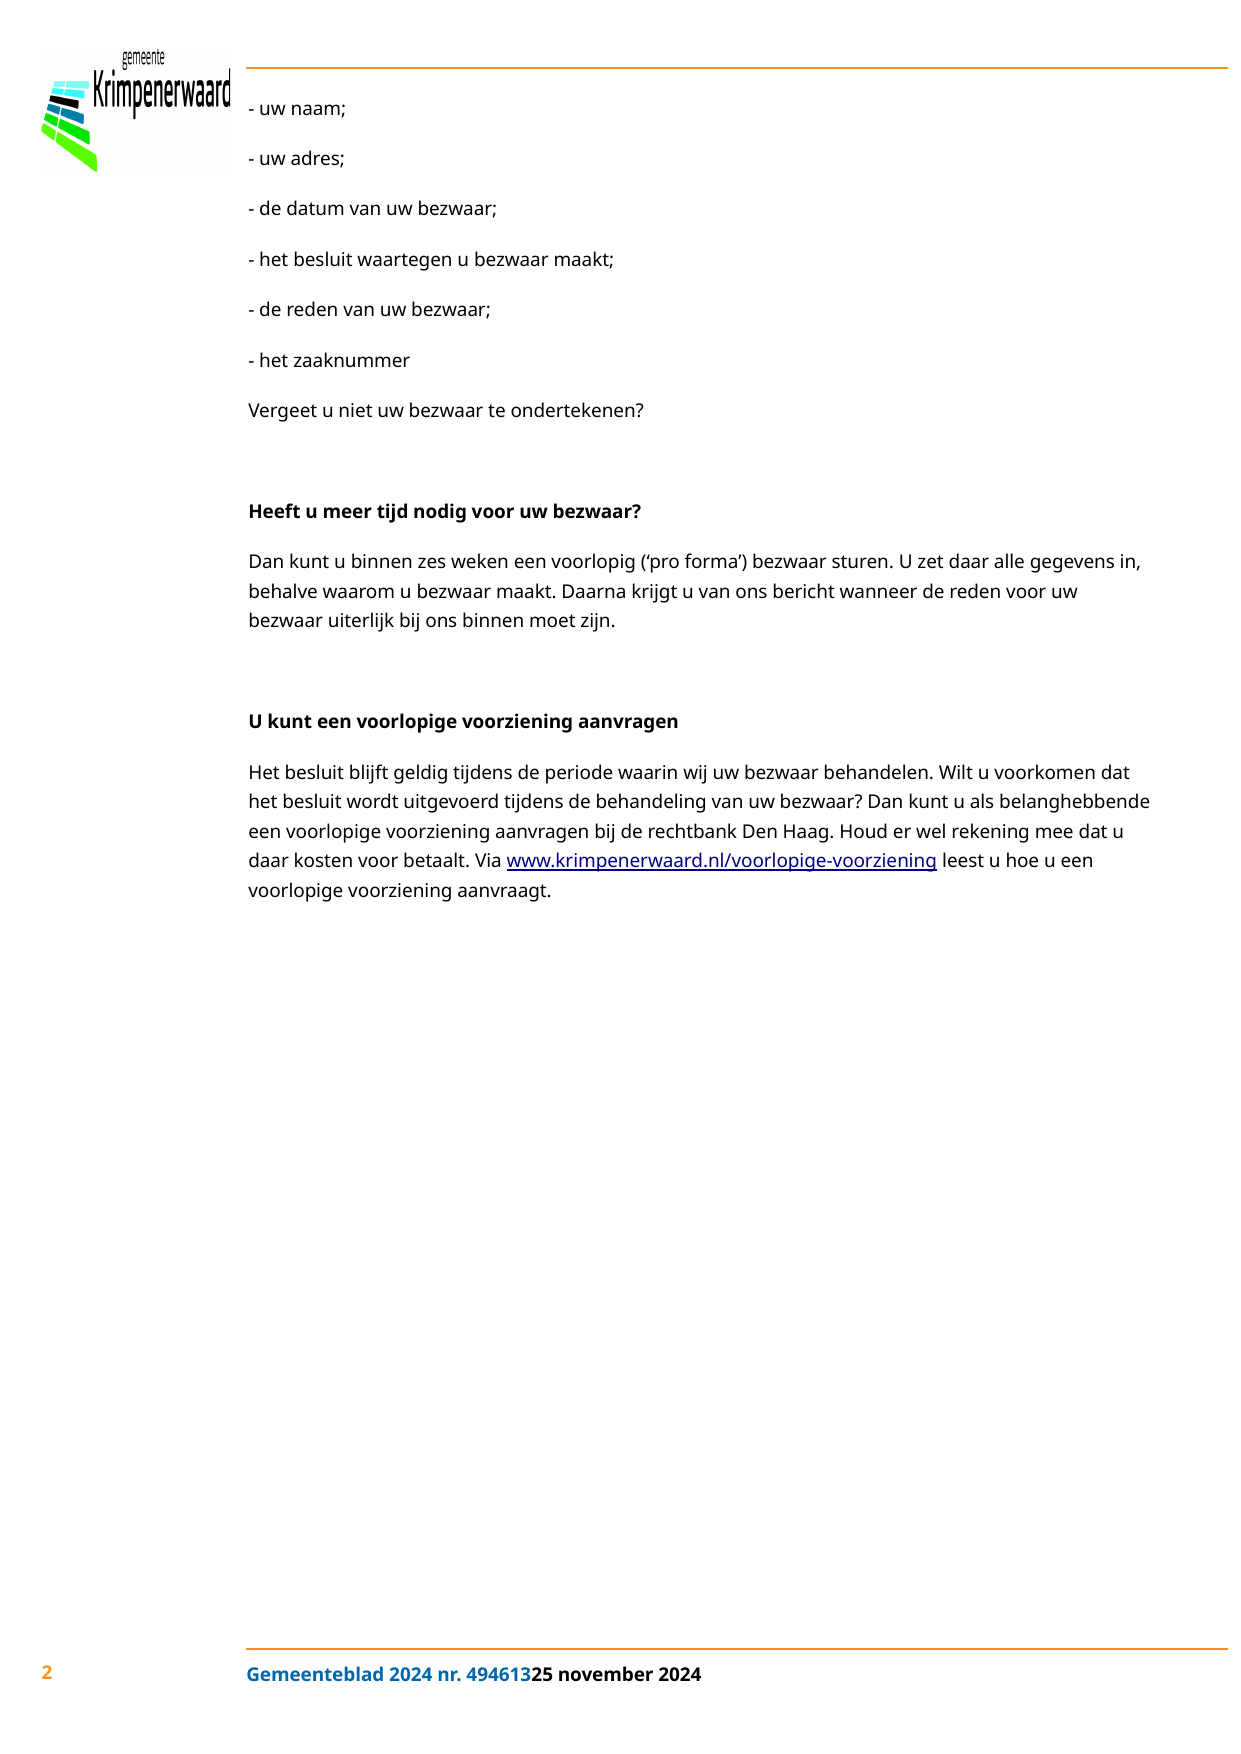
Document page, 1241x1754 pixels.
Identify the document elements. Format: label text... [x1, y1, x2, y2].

text - het zaaknummer [248, 347, 1152, 373]
text - het besluit waartegen u bezwaar maakt; [248, 246, 1152, 272]
text Dan kunt u binnen zes weken een voorlopig (‘pro forma’) bezwaar sturen. U zet daar alle gegevens in, behalve waarom u bezwaar maakt. Daarna krijgt u van ons bericht wanneer de reden voor uw bezwaar uiterlijk bij ons binnen moet zijn. [248, 548, 1152, 633]
text Heeft u meer tijd nodig voor uw bezwaar? [248, 498, 1152, 524]
text U kunt een voorlopige voorziening aanvragen [248, 708, 1152, 734]
picture [41, 47, 231, 172]
text - de reden van uw bezwaar; [248, 296, 1152, 322]
text - de datum van uw bezwaar; [248, 196, 1152, 221]
text - uw naam; [248, 95, 1152, 121]
text - uw adres; [248, 145, 1152, 171]
text Vergeet u niet uw bezwaar te ondertekenen? [248, 397, 1152, 423]
text Het besluit blijft geldig tijdens de periode waarin wij uw bezwaar behandelen. Wilt u voorkomen dat het besluit wordt uitgevoerd tijdens de behandeling van uw bezwaar? Dan kunt u als belanghebbende een voorlopige voorziening aanvragen bij de rechtbank Den Haag. Houd er wel rekening mee dat u daar kosten voor betaalt. Via www.krimpenerwaard.nl/voorlopige-voorziening leest u hoe u een voorlopige voorziening aanvraagt. [248, 759, 1152, 903]
